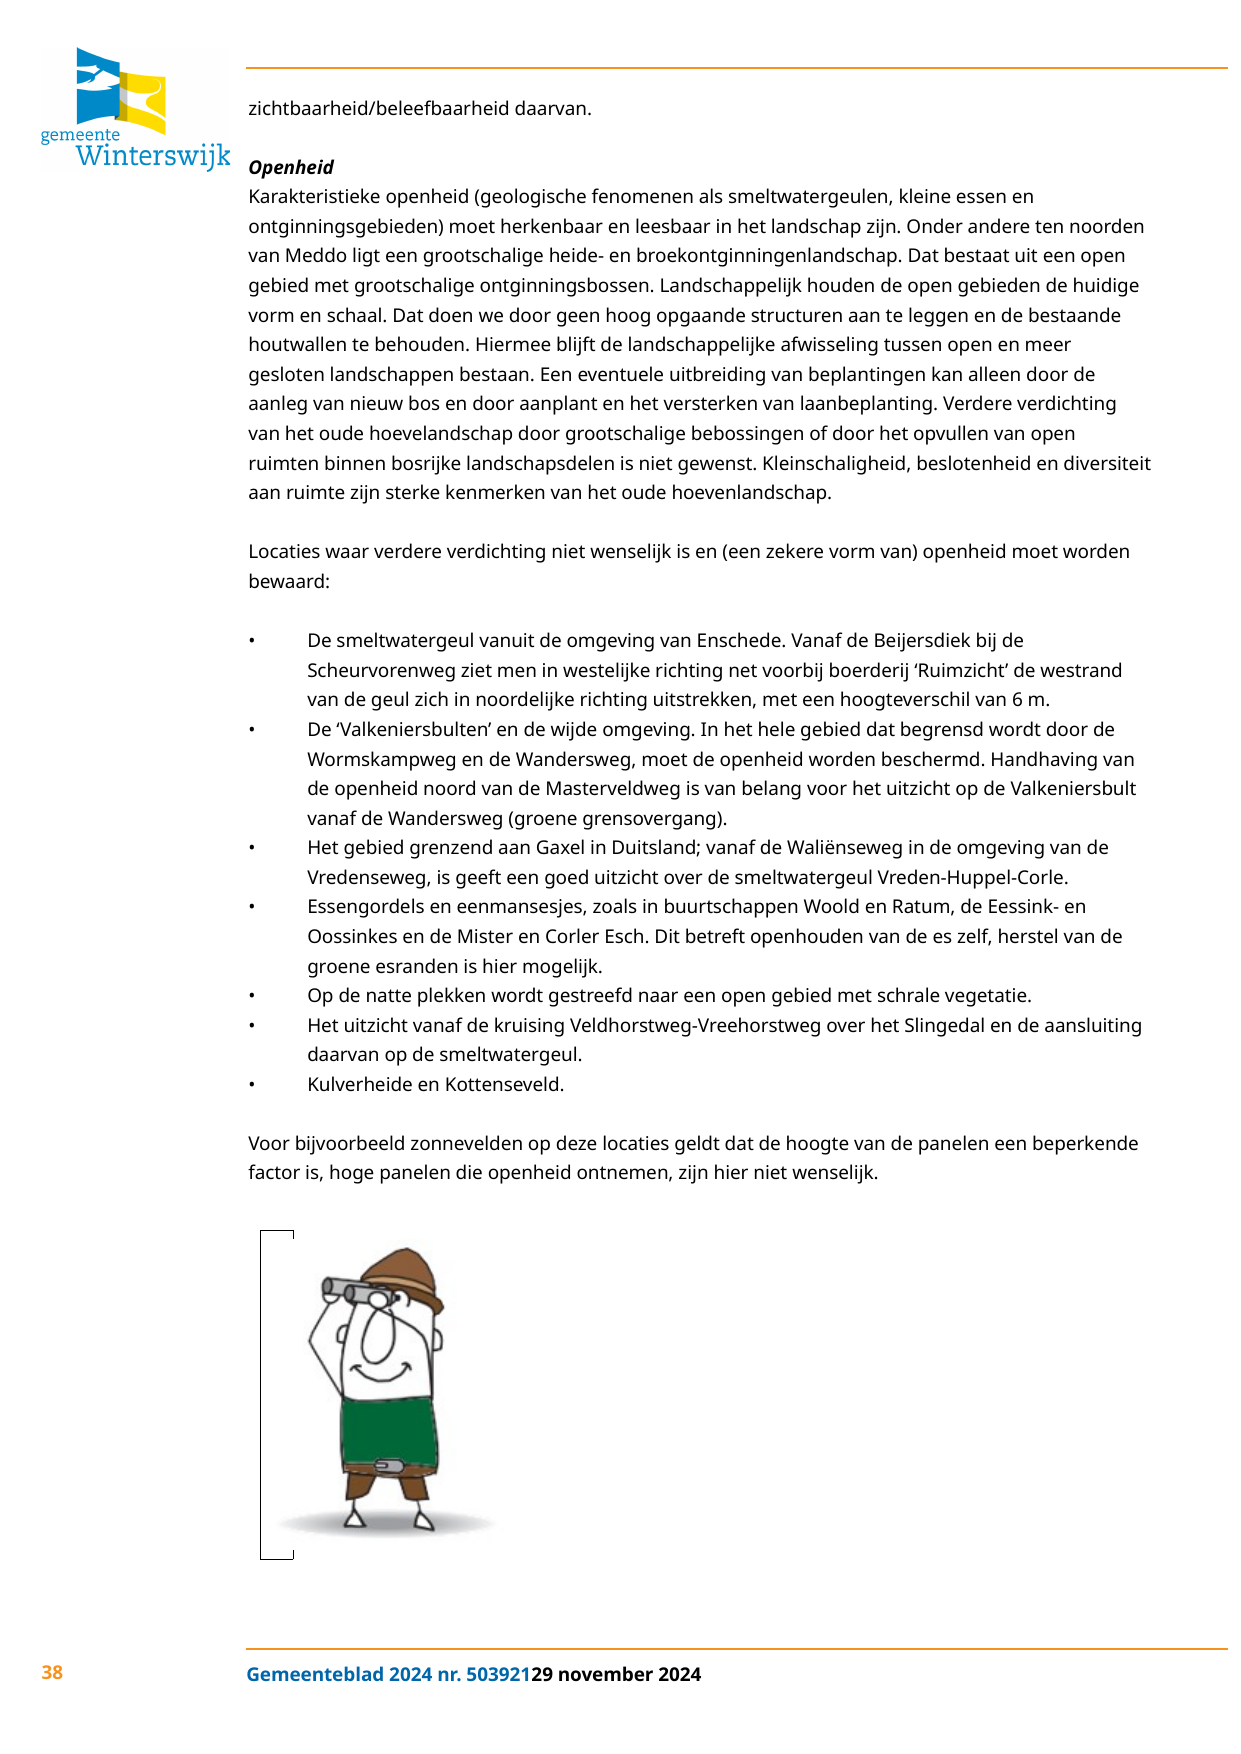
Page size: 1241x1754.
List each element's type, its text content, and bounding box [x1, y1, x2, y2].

text Karakteristieke openheid (geologische fenomenen als smeltwatergeulen, kleine essen en ontginningsgebieden) moet herkenbaar en leesbaar in het landschap zijn. Onder andere ten noorden van Meddo ligt een grootschalige heide- en broekontginningenlandschap. Dat bestaat uit een open gebied met grootschalige ontginningsbossen. Landschappelijk houden de open gebieden de huidige vorm en schaal. Dat doen we door geen hoog opgaande structuren aan te leggen en de bestaande houtwallen te behouden. Hiermee blijft de landschappelijke afwisseling tussen open en meer gesloten landschappen bestaan. Een eventuele uitbreiding van beplantingen kan alleen door de aanleg van nieuw bos en door aanplant en het versterken van laanbeplanting. Verdere verdichting van het oude hoevelandschap door grootschalige bebossingen of door het opvullen van open ruimten binnen bosrijke landschapsdelen is niet gewenst. Kleinschaligheid, beslotenheid en diversiteit aan ruimte zijn sterke kenmerken van het oude hoevenlandschap. [248, 183, 1152, 505]
table_header De smeltwatergeul vanuit de omgeving van Enschede. Vanaf de Beijersdiek bij de Scheurvorenweg ziet men in westelijke richting net voorbij boerderij ‘Ruimzicht’ de westrand van de geul zich in noordelijke richting uitstrekken, met een hoogteverschil van 6 m. De ‘Valkeniersbulten’ en de wijde omgeving. In het hele gebied dat begrensd wordt door de Wormskampweg en de Wandersweg, moet de openheid worden beschermd. Handhaving van de openheid noord van de Masterveldweg is van belang voor het uitzicht op de Valkeniersbult vanaf de Wandersweg (groene grensovergang). Het gebied grenzend aan Gaxel in Duitsland; vanaf de Waliënseweg in de omgeving van de Vredenseweg, is geeft een goed uitzicht over de smeltwatergeul Vreden-Huppel-Corle. Essengordels en eenmansesjes, zoals in buurtschappen Woold en Ratum, de Eessink- en Oossinkes en de Mister en Corler Esch. Dit betreft openhouden van de es zelf, herstel van de groene esranden is hier mogelijk. Op de natte plekken wordt gestreefd naar een open gebied met schrale vegetatie. Het uitzicht vanaf de kruising Veldhorstweg-Vreehorstweg over het Slingedal en de aansluiting daarvan op de smeltwatergeul. Kulverheide en Kottenseveld. [248, 628, 1152, 1097]
picture [41, 47, 231, 172]
picture [268, 1239, 505, 1550]
text Voor bijvoorbeeld zonnevelden op deze locaties geldt dat de hoogte van de panelen een beperkende factor is, hoge panelen die openheid ontnemen, zijn hier niet wenselijk. [248, 1130, 1152, 1185]
text Openheid [248, 154, 1152, 180]
picture [225, 153, 231, 162]
text Locaties waar verdere verdichting niet wenselijk is en (een zekere vorm van) openheid moet worden bewaard: [248, 538, 1152, 594]
text zichtbaarheid/beleefbaarheid daarvan. [248, 95, 1152, 121]
